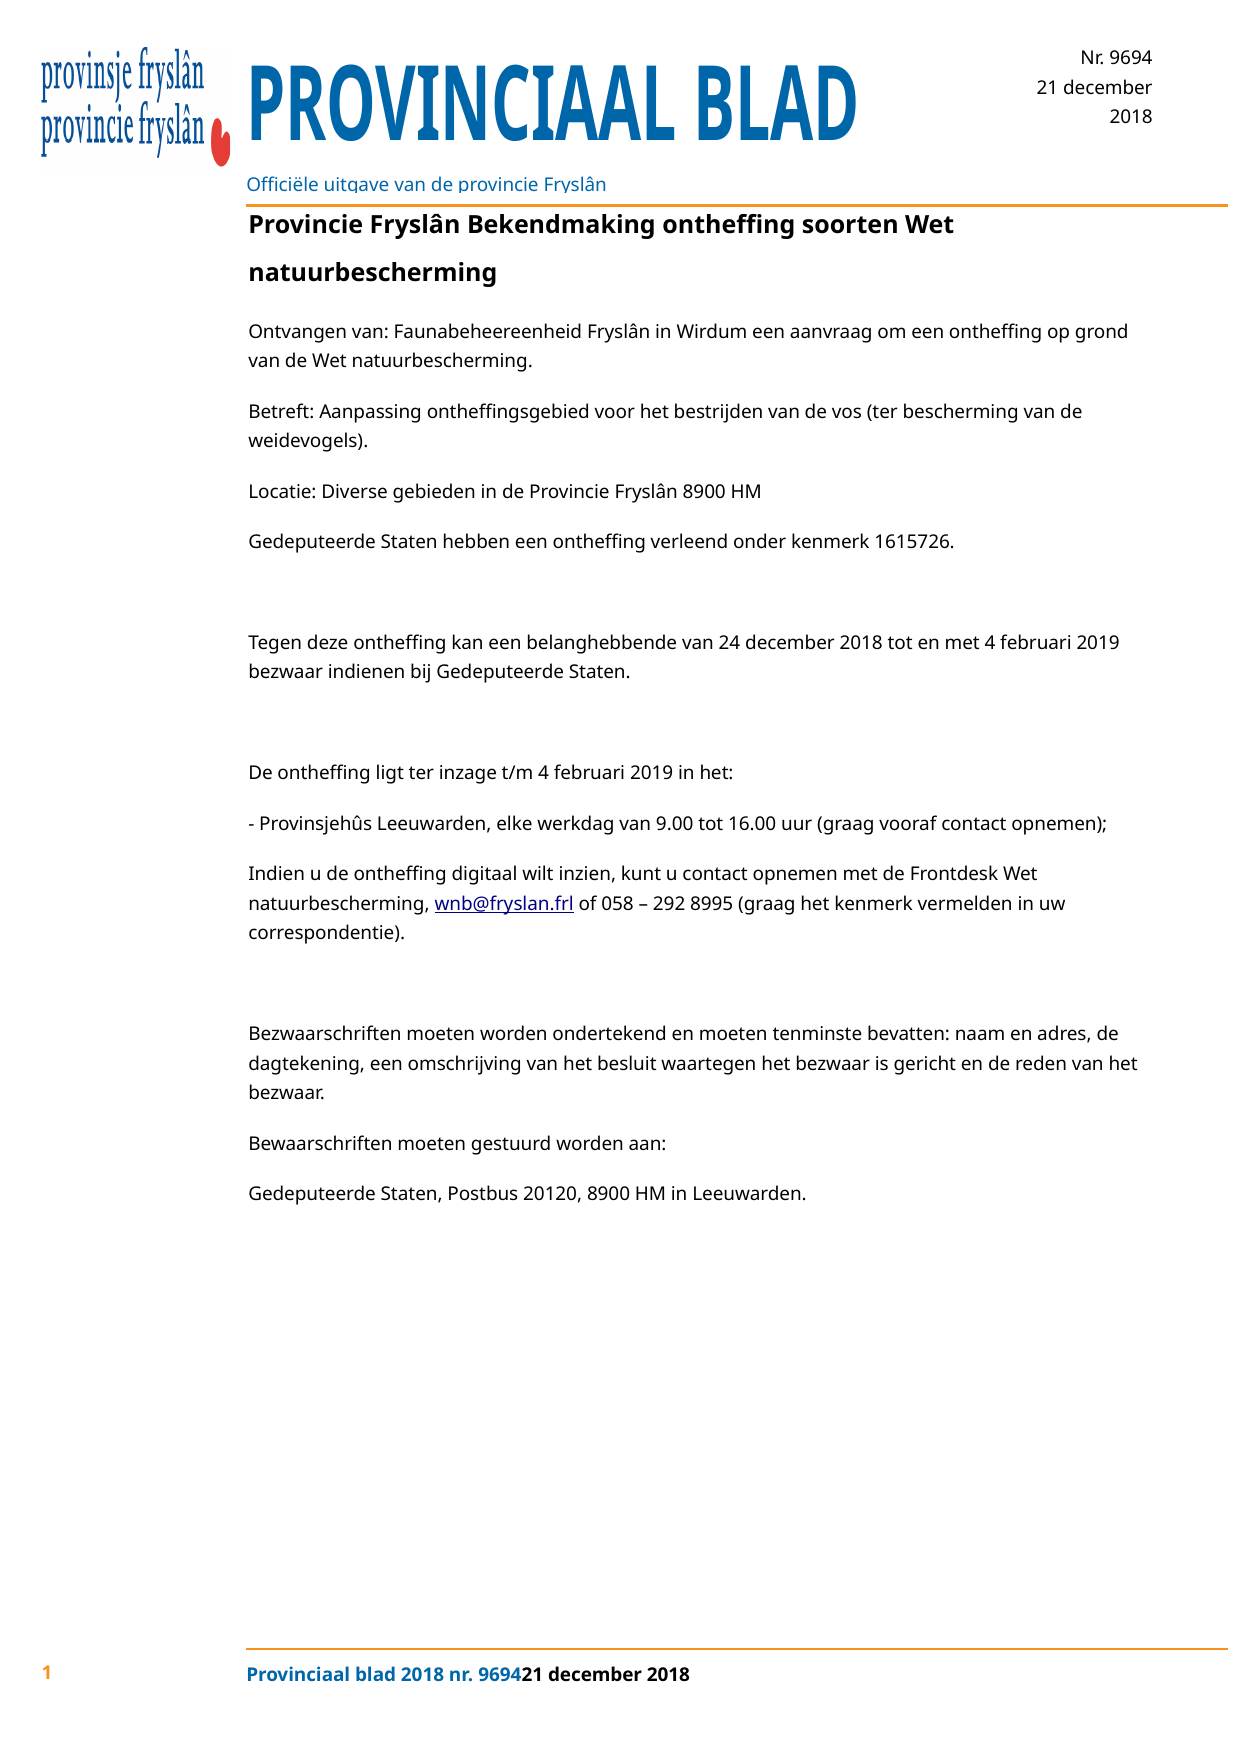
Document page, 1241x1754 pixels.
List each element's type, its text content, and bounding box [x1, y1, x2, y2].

text Bezwaarschriften moeten worden ondertekend en moeten tenminste bevatten: naam en adres, de dagtekening, een omschrijving van het besluit waartegen het bezwaar is gericht en de reden van het bezwaar. [248, 1020, 1152, 1105]
text Gedeputeerde Staten, Postbus 20120, 8900 HM in Leeuwarden. [248, 1180, 1152, 1206]
picture [41, 47, 231, 172]
text Locatie: Diverse gebieden in de Provincie Fryslân 8900 HM [248, 478, 1152, 504]
text Provincie Fryslân Bekendmaking ontheffing soorten Wet natuurbescherming [248, 207, 1152, 288]
text Ontvangen van: Faunabeheereenheid Fryslân in Wirdum een aanvraag om een ontheffing op grond van de Wet natuurbescherming. [248, 318, 1152, 373]
text Bewaarschriften moeten gestuurd worden aan: [248, 1130, 1152, 1156]
text Indien u de ontheffing digitaal wilt inzien, kunt u contact opnemen met de Frontdesk Wet natuurbescherming, wnb@fryslan.frl of 058 – 292 8995 (graag het kenmerk vermelden in uw correspondentie). [248, 860, 1152, 945]
text Betreft: Aanpassing ontheffingsgebied voor het bestrijden van de vos (ter bescherming van de weidevogels). [248, 398, 1152, 453]
text Tegen deze ontheffing kan een belanghebbende van 24 december 2018 tot en met 4 februari 2019 bezwaar indienen bij Gedeputeerde Staten. [248, 629, 1152, 684]
text De ontheffing ligt ter inzage t/m 4 februari 2019 in het: [248, 759, 1152, 785]
text - Provinsjehûs Leeuwarden, elke werkdag van 9.00 tot 16.00 uur (graag vooraf contact opnemen); [248, 810, 1152, 836]
text Gedeputeerde Staten hebben een ontheffing verleend onder kenmerk 1615726. [248, 528, 1152, 554]
